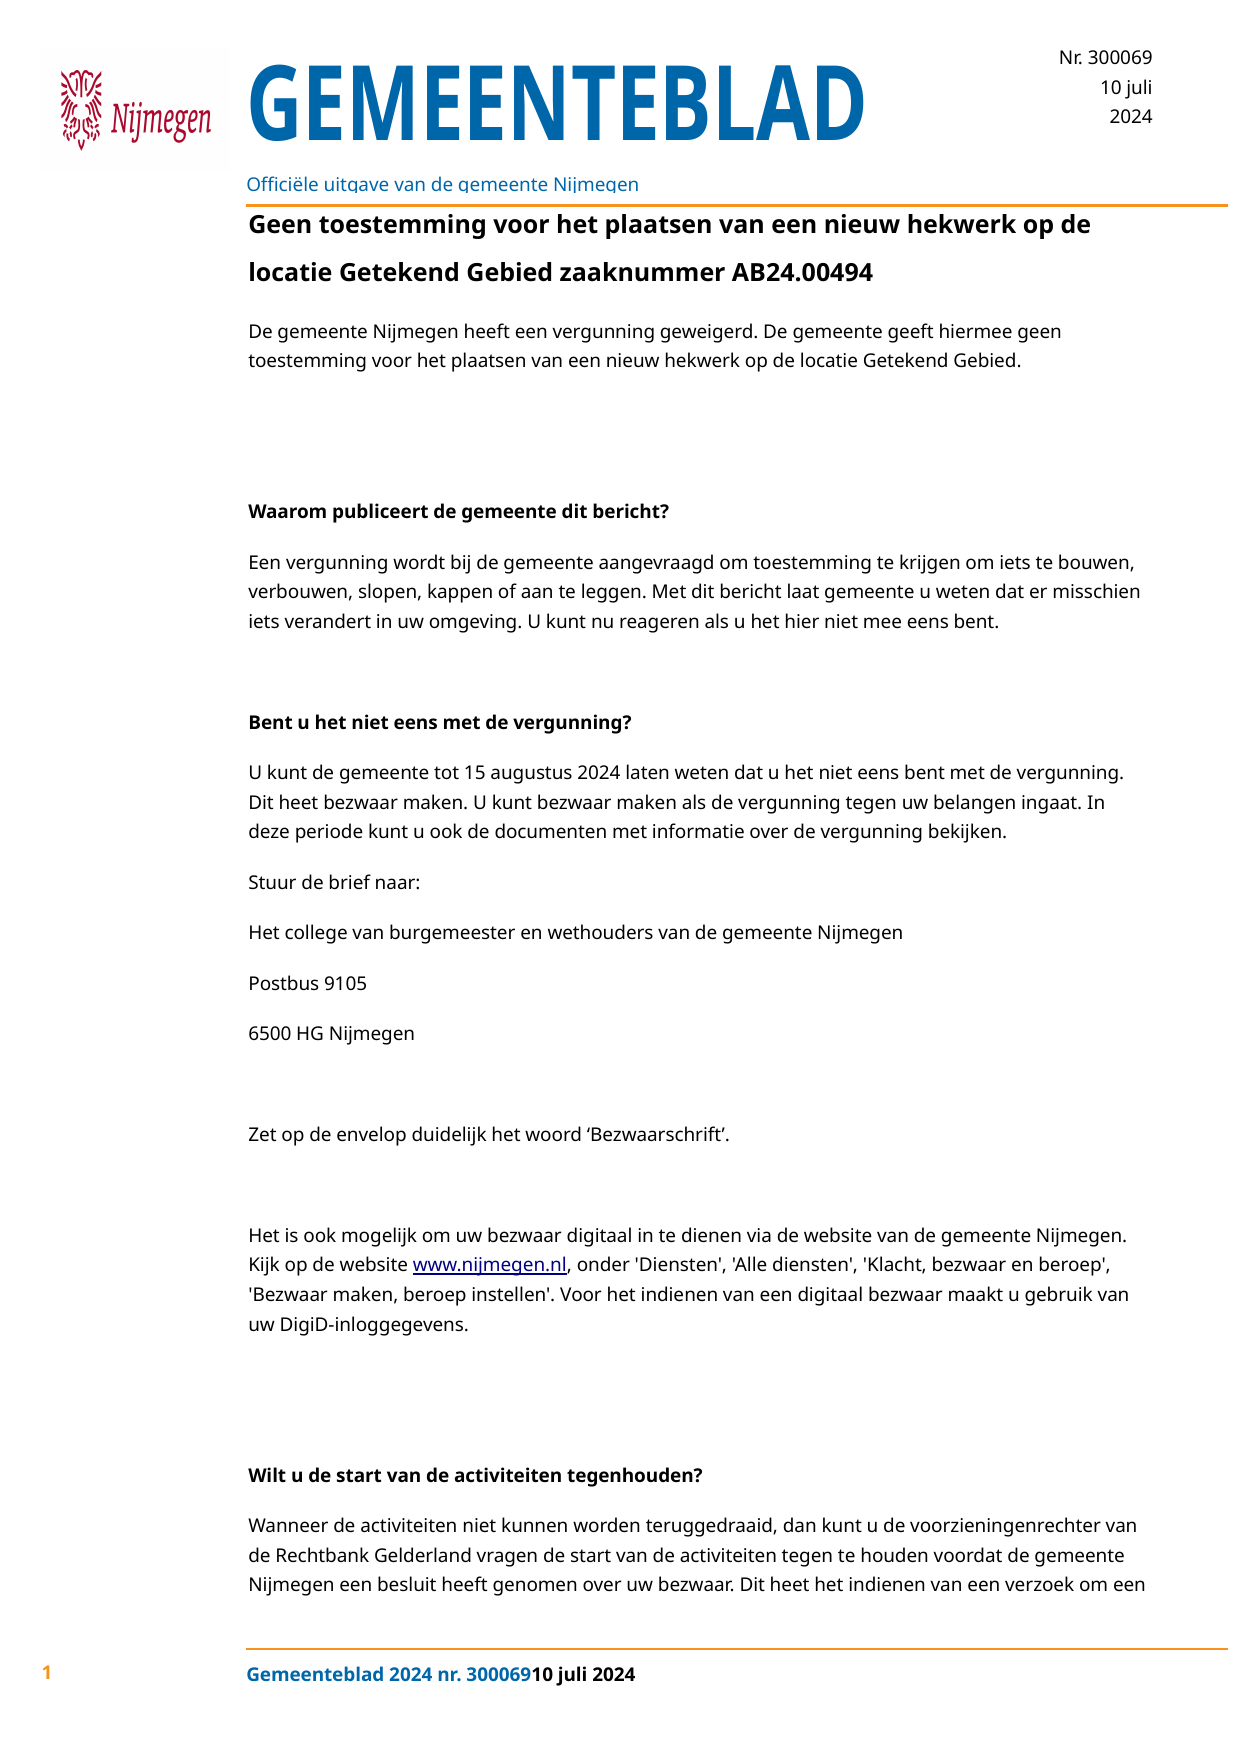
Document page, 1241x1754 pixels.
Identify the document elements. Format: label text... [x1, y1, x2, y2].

text Geen toestemming voor het plaatsen van een nieuw hekwerk op de locatie Getekend Gebied zaaknummer AB24.00494 [248, 207, 1152, 288]
text Stuur de brief naar: [248, 869, 1152, 895]
text U kunt de gemeente tot 15 augustus 2024 laten weten dat u het niet eens bent met de vergunning. Dit heet bezwaar maken. U kunt bezwaar maken als de vergunning tegen uw belangen ingaat. In deze periode kunt u ook de documenten met informatie over de vergunning bekijken. [248, 759, 1152, 844]
text Een vergunning wordt bij de gemeente aangevraagd om toestemming te krijgen om iets te bouwen, verbouwen, slopen, kappen of aan te leggen. Met dit bericht laat gemeente u weten dat er misschien iets verandert in uw omgeving. U kunt nu reageren als u het hier niet mee eens bent. [248, 549, 1152, 634]
text De gemeente Nijmegen heeft een vergunning geweigerd. De gemeente geeft hiermee geen toestemming voor het plaatsen van een nieuw hekwerk op de locatie Getekend Gebied. [248, 318, 1152, 373]
text Postbus 9105 [248, 970, 1152, 996]
text Zet op de envelop duidelijk het woord ‘Bezwaarschrift’. [248, 1121, 1152, 1147]
text Het is ook mogelijk om uw bezwaar digitaal in te dienen via de website van de gemeente Nijmegen. Kijk op de website www.nijmegen.nl, onder 'Diensten', 'Alle diensten', 'Klacht, bezwaar en beroep', 'Bezwaar maken, beroep instellen'. Voor het indienen van een digitaal bezwaar maakt u gebruik van uw DigiD-inloggegevens. [248, 1222, 1152, 1337]
text Waarom publiceert de gemeente dit bericht? [248, 499, 1152, 524]
text Wanneer de activiteiten niet kunnen worden teruggedraaid, dan kunt u de voorzieningenrechter van de Rechtbank Gelderland vragen de start van de activiteiten tegen te houden voordat de gemeente Nijmegen een besluit heeft genomen over uw bezwaar. Dit heet het indienen van een verzoek om een [248, 1512, 1152, 1597]
text Wilt u de start van de activiteiten tegenhouden? [248, 1462, 1152, 1488]
picture [41, 47, 231, 172]
text Bent u het niet eens met de vergunning? [248, 709, 1152, 735]
text Het college van burgemeester en wethouders van de gemeente Nijmegen [248, 919, 1152, 945]
text 6500 HG Nijmegen [248, 1020, 1152, 1046]
